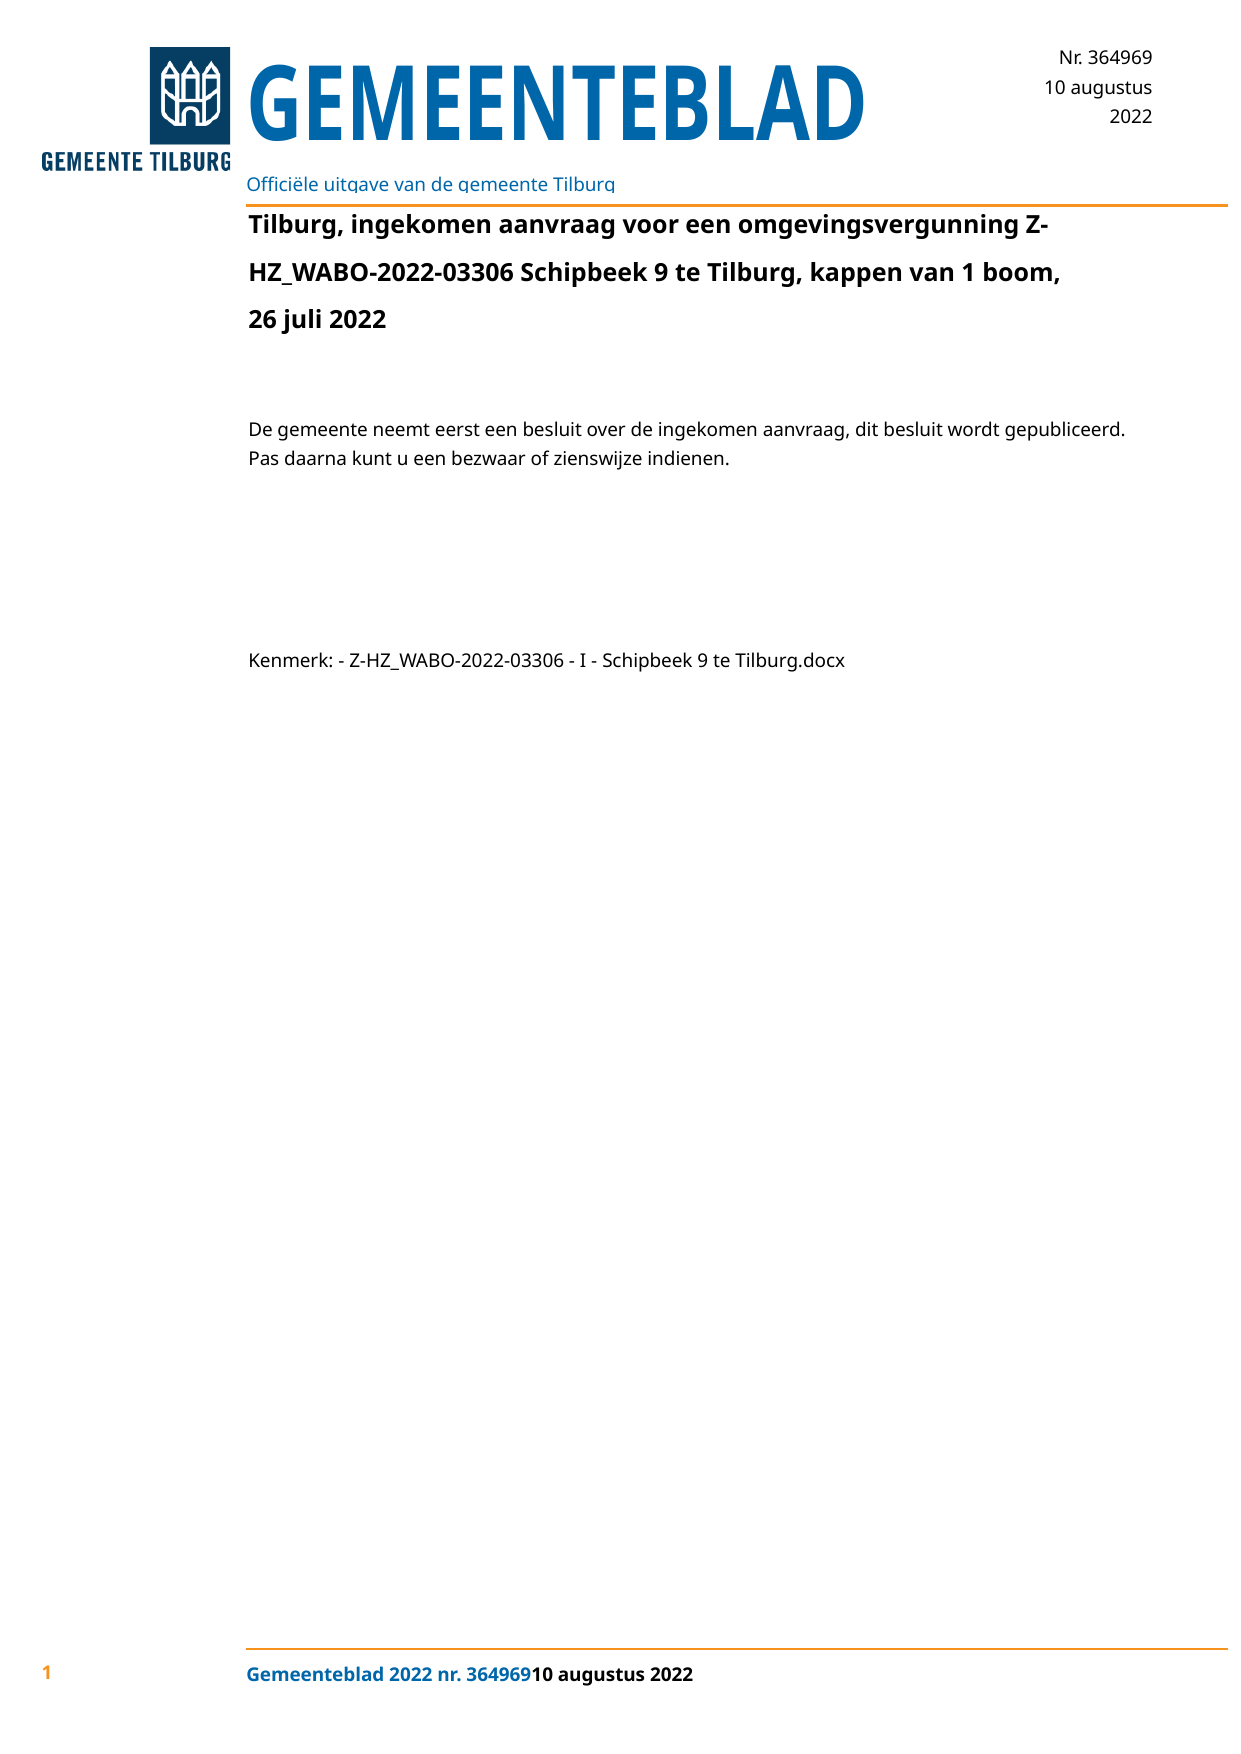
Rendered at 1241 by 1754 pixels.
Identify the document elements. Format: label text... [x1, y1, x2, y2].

picture [41, 47, 231, 172]
text De gemeente neemt eerst een besluit over de ingekomen aanvraag, dit besluit wordt gepubliceerd. Pas daarna kunt u een bezwaar of zienswijze indienen. [248, 416, 1152, 471]
text Tilburg, ingekomen aanvraag voor een omgevingsvergunning Z-HZ_WABO-2022-03306 Schipbeek 9 te Tilburg, kappen van 1 boom, 26 juli 2022 [248, 207, 1152, 336]
text Kenmerk: - Z-HZ_WABO-2022-03306 - I - Schipbeek 9 te Tilburg.docx [248, 647, 1152, 673]
